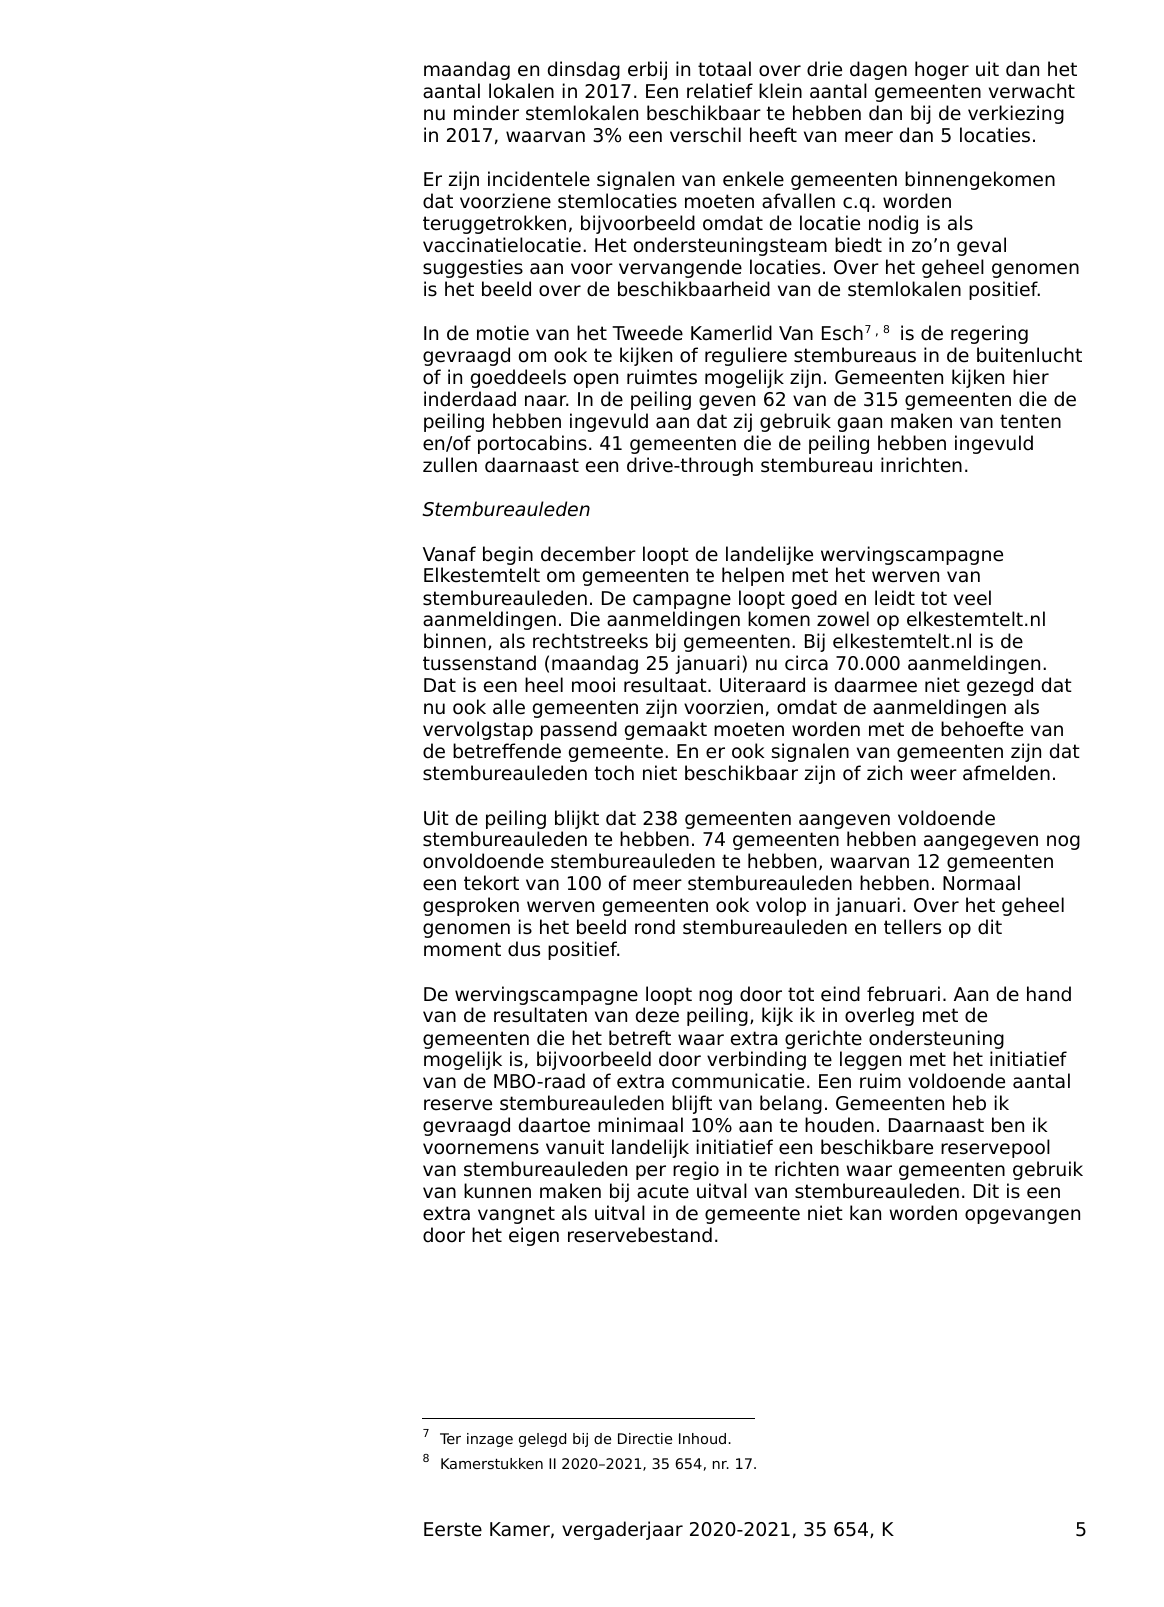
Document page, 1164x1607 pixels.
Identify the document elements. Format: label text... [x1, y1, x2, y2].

text In de motie van het Tweede Kamerlid Van Esch, is de regering gevraagd om ook te kijken of reguliere stembureaus in de buitenlucht of in goeddeels open ruimtes mogelijk zijn. Gemeenten kijken hier inderdaad naar. In de peiling geven 62 van de 315 gemeenten die de peiling hebben ingevuld aan dat zij gebruik gaan maken van tenten en/of portocabins. 41 gemeenten die de peiling hebben ingevuld zullen daarnaast een drive-through stembureau inrichten. [422, 323, 1087, 477]
text Vanaf begin december loopt de landelijke wervingscampagne Elkestemtelt om gemeenten te helpen met het werven van stembureauleden. De campagne loopt goed en leidt tot veel aanmeldingen. Die aanmeldingen komen zowel op elkestemtelt.nl binnen, als rechtstreeks bij gemeenten. Bij elkestemtelt.nl is de tussenstand (maandag 25 januari) nu circa 70.000 aanmeldingen. Dat is een heel mooi resultaat. Uiteraard is daarmee niet gezegd dat nu ook alle gemeenten zijn voorzien, omdat de aanmeldingen als vervolgstap passend gemaakt moeten worden met de behoefte van de betreffende gemeente. En er ook signalen van gemeenten zijn dat stembureauleden toch niet beschikbaar zijn of zich weer afmelden. [422, 543, 1087, 785]
text Er zijn incidentele signalen van enkele gemeenten binnengekomen dat voorziene stemlocaties moeten afvallen c.q. worden teruggetrokken, bijvoorbeeld omdat de locatie nodig is als vaccinatielocatie. Het ondersteuningsteam biedt in zo’n geval suggesties aan voor vervangende locaties. Over het geheel genomen is het beeld over de beschikbaarheid van de stemlokalen positief. [422, 169, 1087, 301]
subtitle Stembureauleden [422, 499, 1087, 521]
text Ter inzage gelegd bij de Directie Inhoud. [422, 1427, 1087, 1449]
text Uit de peiling blijkt dat 238 gemeenten aangeven voldoende stembureauleden te hebben. 74 gemeenten hebben aangegeven nog onvoldoende stembureauleden te hebben, waarvan 12 gemeenten een tekort van 100 of meer stembureauleden hebben. Normaal gesproken werven gemeenten ook volop in januari. Over het geheel genomen is het beeld rond stembureauleden en tellers op dit moment dus positief. [422, 807, 1087, 961]
text maandag en dinsdag erbij in totaal over drie dagen hoger uit dan het aantal lokalen in 2017. Een relatief klein aantal gemeenten verwacht nu minder stemlokalen beschikbaar te hebben dan bij de verkiezing in 2017, waarvan 3% een verschil heeft van meer dan 5 locaties. [422, 59, 1087, 147]
text De wervingscampagne loopt nog door tot eind februari. Aan de hand van de resultaten van deze peiling, kijk ik in overleg met de gemeenten die het betreft waar extra gerichte ondersteuning mogelijk is, bijvoorbeeld door verbinding te leggen met het initiatief van de MBO-raad of extra communicatie. Een ruim voldoende aantal reserve stembureauleden blijft van belang. Gemeenten heb ik gevraagd daartoe minimaal 10% aan te houden. Daarnaast ben ik voornemens vanuit landelijk initiatief een beschikbare reservepool van stembureauleden per regio in te richten waar gemeenten gebruik van kunnen maken bij acute uitval van stembureauleden. Dit is een extra vangnet als uitval in de gemeente niet kan worden opgevangen door het eigen reservebestand. [422, 983, 1087, 1247]
text Kamerstukken II 2020–2021, 35 654, nr. 17. [422, 1452, 1087, 1474]
